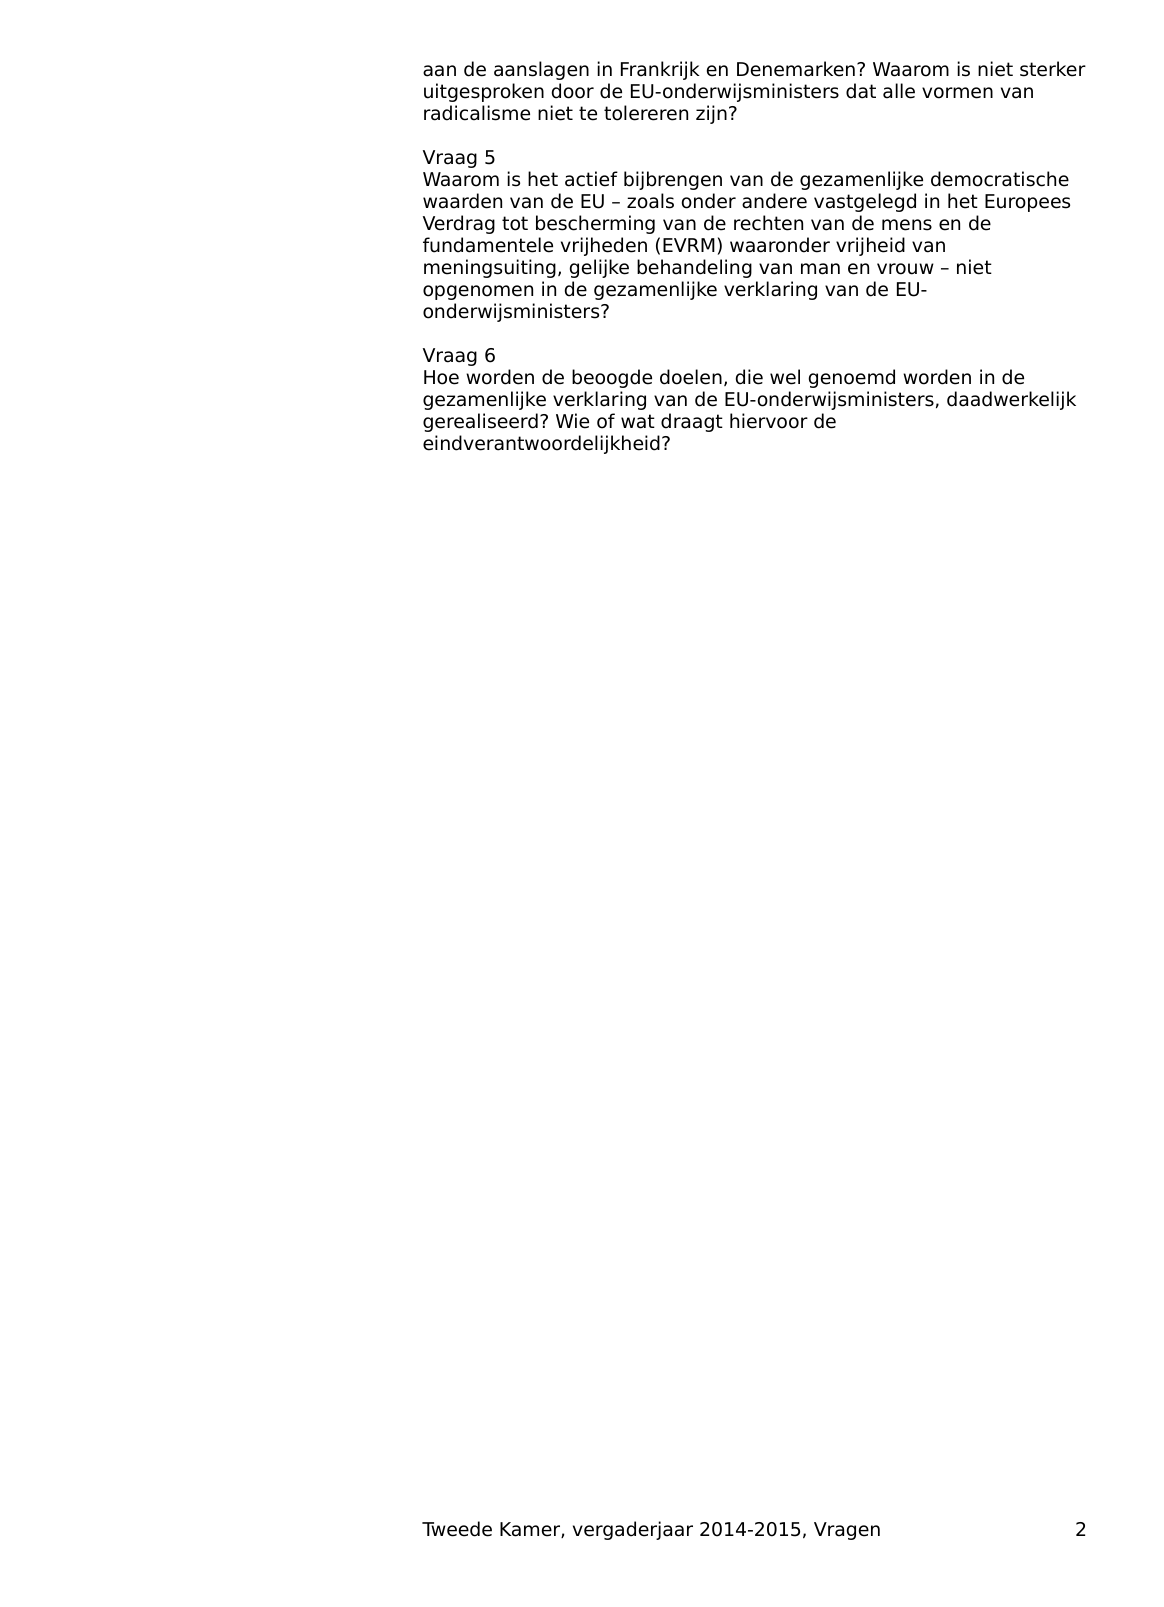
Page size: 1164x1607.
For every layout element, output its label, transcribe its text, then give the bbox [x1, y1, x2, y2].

text Vraag 6 [422, 345, 1087, 367]
text aan de aanslagen in Frankrijk en Denemarken? Waarom is niet sterker uitgesproken door de EU-onderwijsministers dat alle vormen van radicalisme niet te tolereren zijn? [422, 59, 1087, 125]
text Vraag 5 [422, 147, 1087, 169]
text Hoe worden de beoogde doelen, die wel genoemd worden in de gezamenlijke verklaring van de EU-onderwijsministers, daadwerkelijk gerealiseerd? Wie of wat draagt hiervoor de eindverantwoordelijkheid? [422, 367, 1087, 455]
text Waarom is het actief bijbrengen van de gezamenlijke democratische waarden van de EU – zoals onder andere vastgelegd in het Europees Verdrag tot bescherming van de rechten van de mens en de fundamentele vrijheden (EVRM) waaronder vrijheid van meningsuiting, gelijke behandeling van man en vrouw – niet opgenomen in de gezamenlijke verklaring van de EU-onderwijsministers? [422, 169, 1087, 323]
